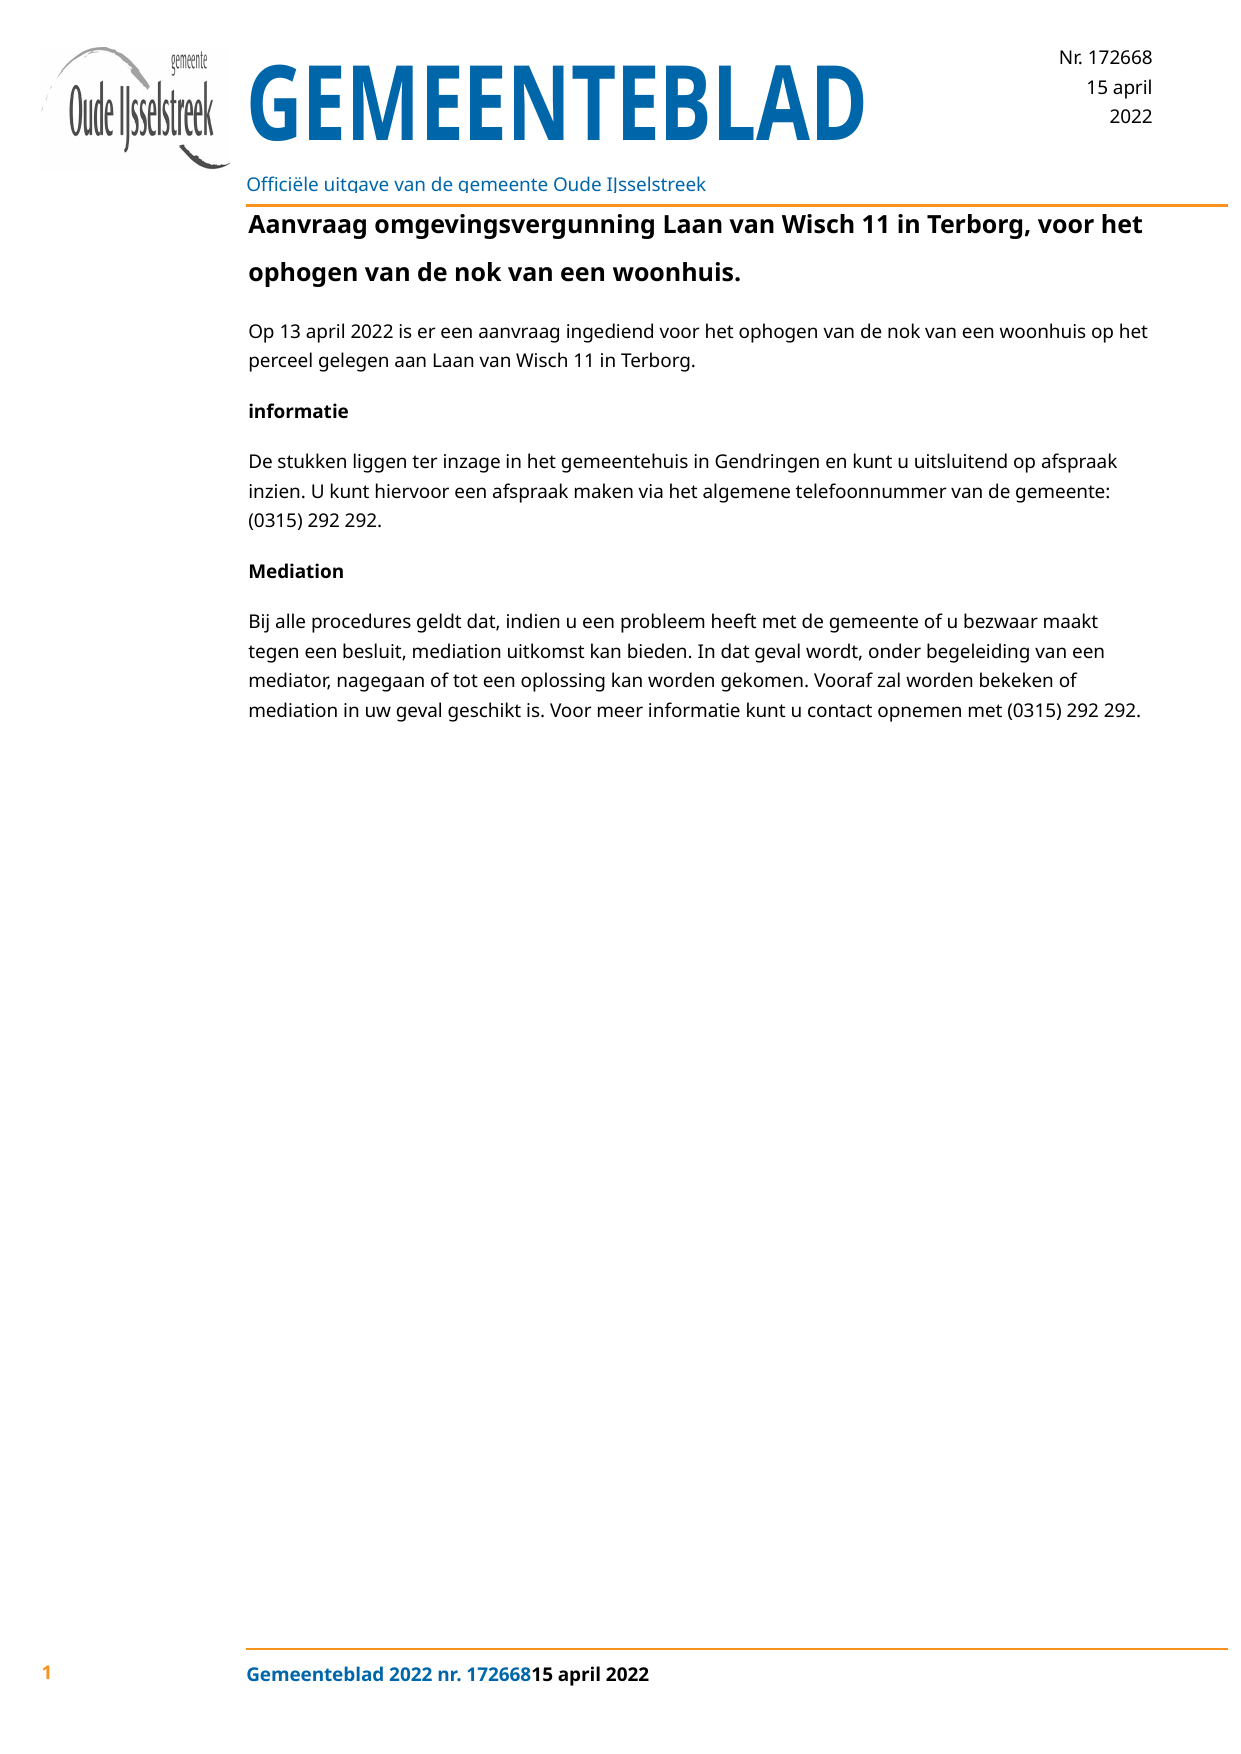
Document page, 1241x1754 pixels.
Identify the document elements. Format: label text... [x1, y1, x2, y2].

text Aanvraag omgevingsvergunning Laan van Wisch 11 in Terborg, voor het ophogen van de nok van een woonhuis. [248, 207, 1152, 288]
text De stukken liggen ter inzage in het gemeentehuis in Gendringen en kunt u uitsluitend op afspraak inzien. U kunt hiervoor een afspraak maken via het algemene telefoonnummer van de gemeente: (0315) 292 292. [248, 448, 1152, 533]
picture [41, 47, 231, 172]
text Op 13 april 2022 is er een aanvraag ingediend voor het ophogen van de nok van een woonhuis op het perceel gelegen aan Laan van Wisch 11 in Terborg. [248, 318, 1152, 373]
text informatie [248, 398, 1152, 424]
text Mediation [248, 558, 1152, 584]
text Bij alle procedures geldt dat, indien u een probleem heeft met de gemeente of u bezwaar maakt tegen een besluit, mediation uitkomst kan bieden. In dat geval wordt, onder begeleiding van een mediator, nagegaan of tot een oplossing kan worden gekomen. Vooraf zal worden bekeken of mediation in uw geval geschikt is. Voor meer informatie kunt u contact opnemen met (0315) 292 292. [248, 608, 1152, 723]
